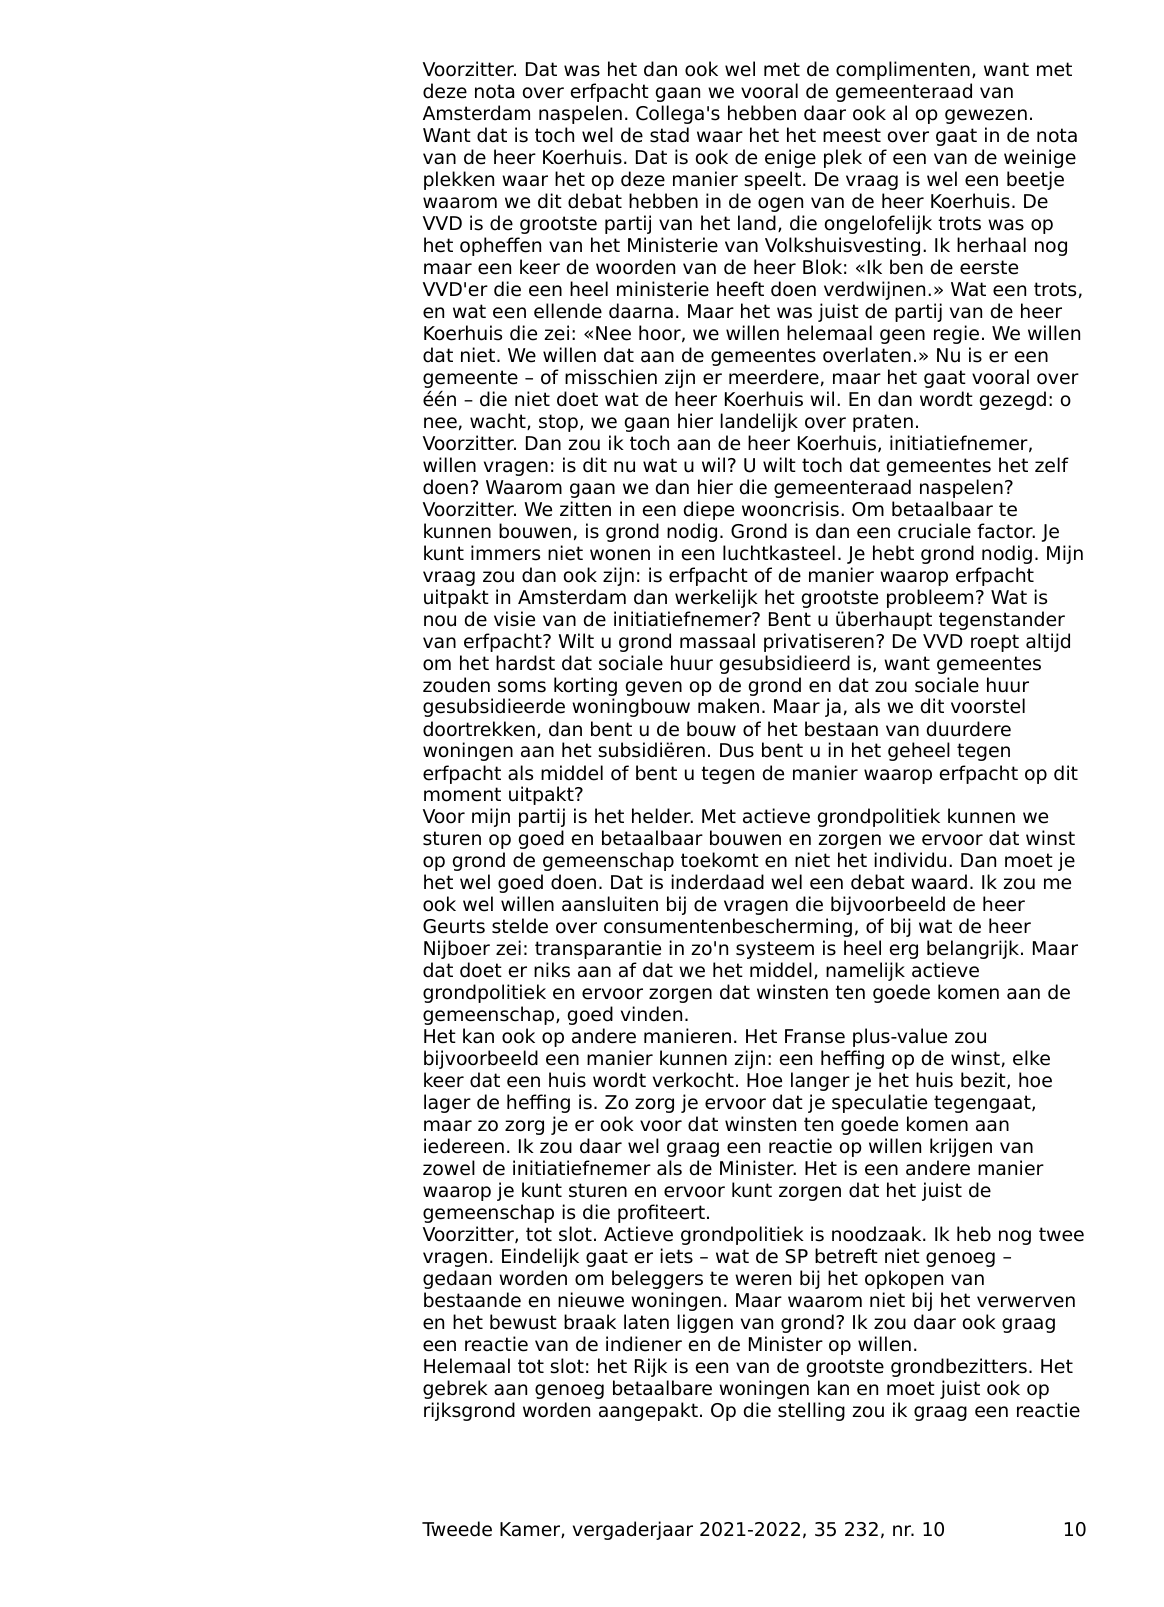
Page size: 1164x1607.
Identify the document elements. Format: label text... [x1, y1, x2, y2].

text Helemaal tot slot: het Rijk is een van de grootste grondbezitters. Het gebrek aan genoeg betaalbare woningen kan en moet juist ook op rijksgrond worden aangepakt. Op die stelling zou ik graag een reactie [422, 1356, 1087, 1422]
text Voor mijn partij is het helder. Met actieve grondpolitiek kunnen we sturen op goed en betaalbaar bouwen en zorgen we ervoor dat winst op grond de gemeenschap toekomt en niet het individu. Dan moet je het wel goed doen. Dat is inderdaad wel een debat waard. Ik zou me ook wel willen aansluiten bij de vragen die bijvoorbeeld de heer Geurts stelde over consumentenbescherming, of bij wat de heer Nijboer zei: transparantie in zo'n systeem is heel erg belangrijk. Maar dat doet er niks aan af dat we het middel, namelijk actieve grondpolitiek en ervoor zorgen dat winsten ten goede komen aan de gemeenschap, goed vinden. [422, 806, 1087, 1026]
text Voorzitter. We zitten in een diepe wooncrisis. Om betaalbaar te kunnen bouwen, is grond nodig. Grond is dan een cruciale factor. Je kunt immers niet wonen in een luchtkasteel. Je hebt grond nodig. Mijn vraag zou dan ook zijn: is erfpacht of de manier waarop erfpacht uitpakt in Amsterdam dan werkelijk het grootste probleem? Wat is nou de visie van de initiatiefnemer? Bent u überhaupt tegenstander van erfpacht? Wilt u grond massaal privatiseren? De VVD roept altijd om het hardst dat sociale huur gesubsidieerd is, want gemeentes zouden soms korting geven op de grond en dat zou sociale huur gesubsidieerde woningbouw maken. Maar ja, als we dit voorstel doortrekken, dan bent u de bouw of het bestaan van duurdere woningen aan het subsidiëren. Dus bent u in het geheel tegen erfpacht als middel of bent u tegen de manier waarop erfpacht op dit moment uitpakt? [422, 499, 1087, 806]
text Voorzitter, tot slot. Actieve grondpolitiek is noodzaak. Ik heb nog twee vragen. Eindelijk gaat er iets – wat de SP betreft niet genoeg – gedaan worden om beleggers te weren bij het opkopen van bestaande en nieuwe woningen. Maar waarom niet bij het verwerven en het bewust braak laten liggen van grond? Ik zou daar ook graag een reactie van de indiener en de Minister op willen. [422, 1224, 1087, 1356]
text Het kan ook op andere manieren. Het Franse plus-value zou bijvoorbeeld een manier kunnen zijn: een heffing op de winst, elke keer dat een huis wordt verkocht. Hoe langer je het huis bezit, hoe lager de heffing is. Zo zorg je ervoor dat je speculatie tegengaat, maar zo zorg je er ook voor dat winsten ten goede komen aan iedereen. Ik zou daar wel graag een reactie op willen krijgen van zowel de initiatiefnemer als de Minister. Het is een andere manier waarop je kunt sturen en ervoor kunt zorgen dat het juist de gemeenschap is die profiteert. [422, 1026, 1087, 1224]
text Voorzitter. Dan zou ik toch aan de heer Koerhuis, initiatiefnemer, willen vragen: is dit nu wat u wil? U wilt toch dat gemeentes het zelf doen? Waarom gaan we dan hier die gemeenteraad naspelen? [422, 433, 1087, 499]
text Voorzitter. Dat was het dan ook wel met de complimenten, want met deze nota over erfpacht gaan we vooral de gemeenteraad van Amsterdam naspelen. Collega's hebben daar ook al op gewezen. Want dat is toch wel de stad waar het het meest over gaat in de nota van de heer Koerhuis. Dat is ook de enige plek of een van de weinige plekken waar het op deze manier speelt. De vraag is wel een beetje waarom we dit debat hebben in de ogen van de heer Koerhuis. De VVD is de grootste partij van het land, die ongelofelijk trots was op het opheffen van het Ministerie van Volkshuisvesting. Ik herhaal nog maar een keer de woorden van de heer Blok: «Ik ben de eerste VVD'er die een heel ministerie heeft doen verdwijnen.» Wat een trots, en wat een ellende daarna. Maar het was juist de partij van de heer Koerhuis die zei: «Nee hoor, we willen helemaal geen regie. We willen dat niet. We willen dat aan de gemeentes overlaten.» Nu is er een gemeente – of misschien zijn er meerdere, maar het gaat vooral over één – die niet doet wat de heer Koerhuis wil. En dan wordt gezegd: o nee, wacht, stop, we gaan hier landelijk over praten. [422, 59, 1087, 433]
